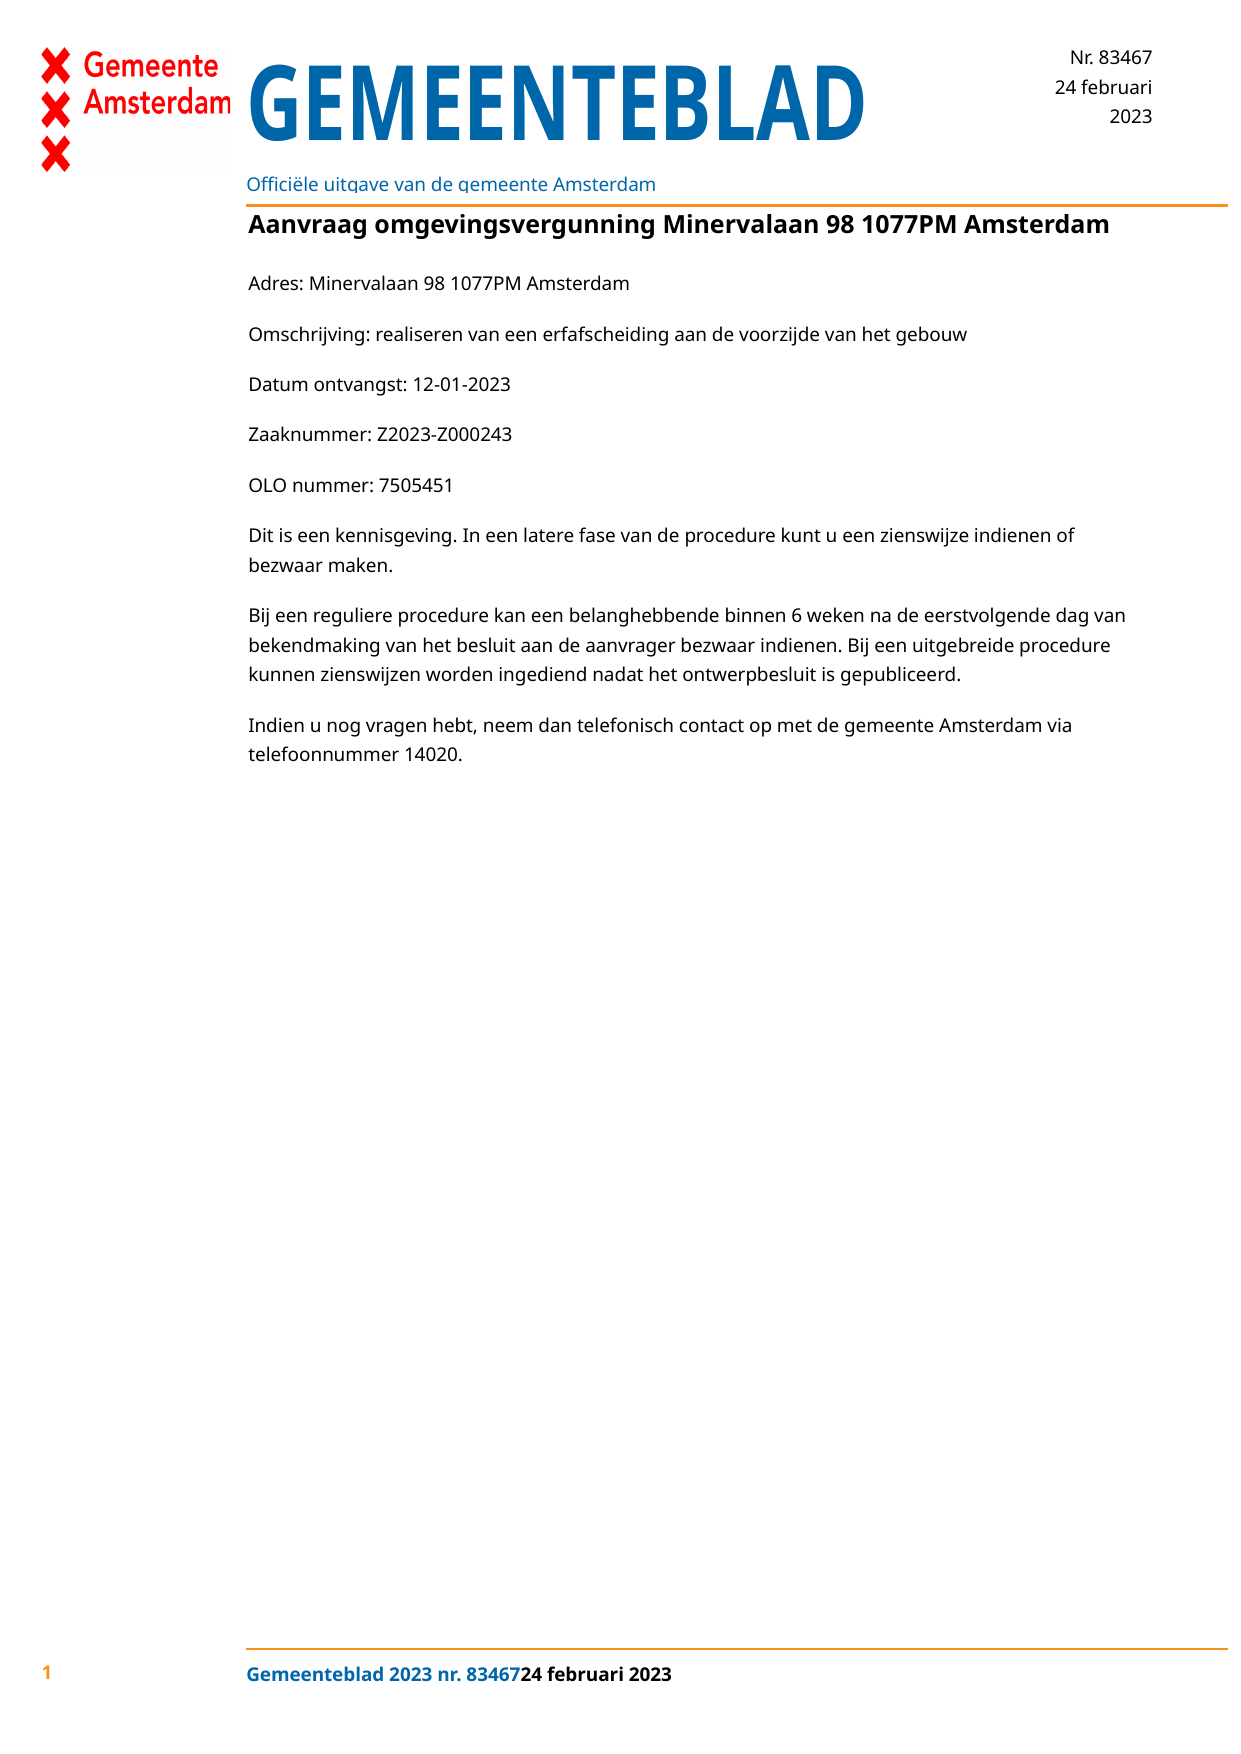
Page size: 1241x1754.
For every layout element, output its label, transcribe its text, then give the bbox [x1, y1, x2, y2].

text Bij een reguliere procedure kan een belanghebbende binnen 6 weken na de eerstvolgende dag van bekendmaking van het besluit aan de aanvrager bezwaar indienen. Bij een uitgebreide procedure kunnen zienswijzen worden ingediend nadat het ontwerpbesluit is gepubliceerd. [248, 602, 1152, 687]
text Aanvraag omgevingsvergunning Minervalaan 98 1077PM Amsterdam [248, 207, 1152, 241]
text OLO nummer: 7505451 [248, 472, 1152, 498]
text Indien u nog vragen hebt, neem dan telefonisch contact op met de gemeente Amsterdam via telefoonnummer 14020. [248, 712, 1152, 767]
text Datum ontvangst: 12-01-2023 [248, 371, 1152, 397]
text Dit is een kennisgeving. In een latere fase van de procedure kunt u een zienswijze indienen of bezwaar maken. [248, 522, 1152, 578]
text Adres: Minervalaan 98 1077PM Amsterdam [248, 270, 1152, 296]
text Zaaknummer: Z2023-Z000243 [248, 422, 1152, 447]
picture [41, 47, 231, 172]
text Omschrijving: realiseren van een erfafscheiding aan de voorzijde van het gebouw [248, 321, 1152, 346]
